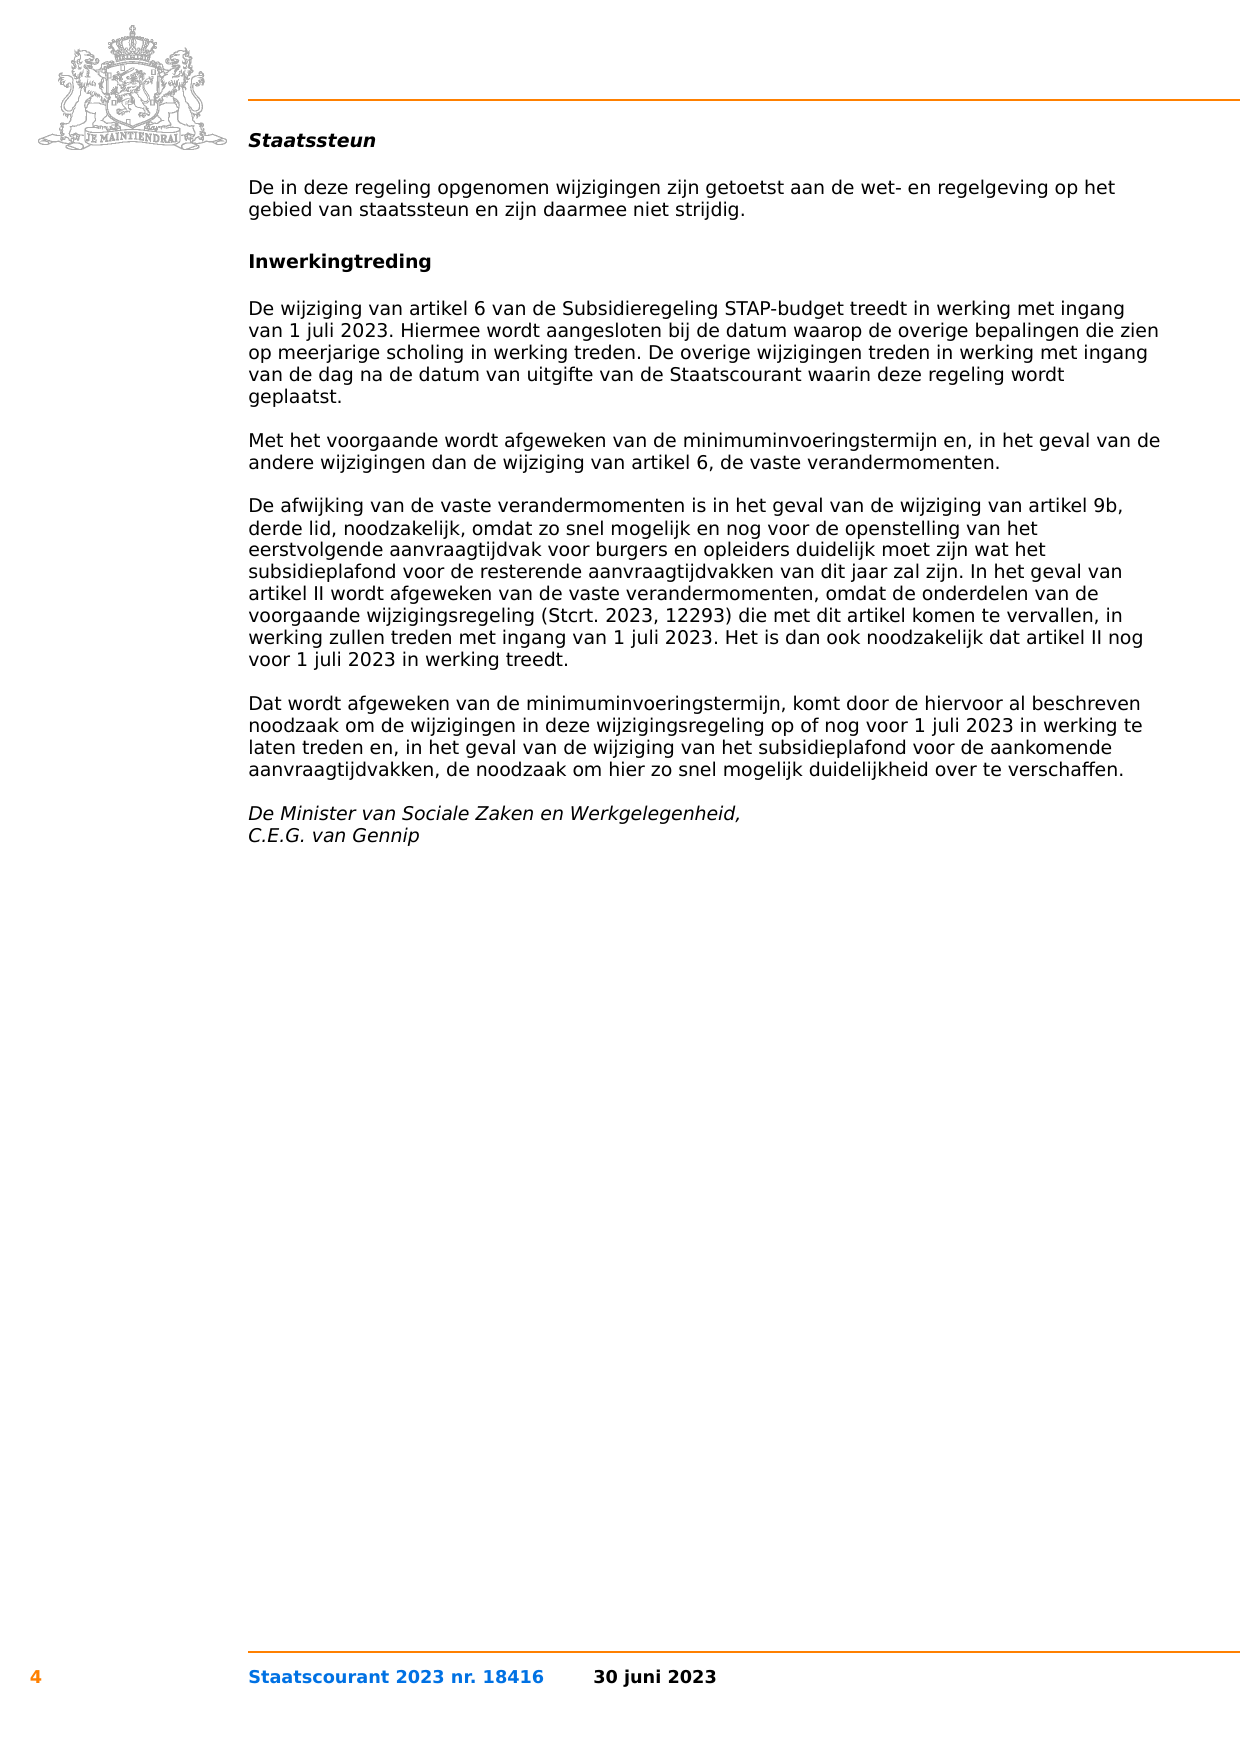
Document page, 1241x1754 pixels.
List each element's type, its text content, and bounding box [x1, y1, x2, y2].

subtitle Staatssteun [248, 130, 1163, 152]
text De in deze regeling opgenomen wijzigingen zijn getoetst aan de wet- en regelgeving op het gebied van staatssteun en zijn daarmee niet strijdig. [248, 177, 1163, 221]
text Met het voorgaande wordt afgeweken van de minimuminvoeringstermijn en, in het geval van de andere wijzigingen dan de wijziging van artikel 6, de vaste verandermomenten. [248, 429, 1163, 473]
text Dat wordt afgeweken van de minimuminvoeringstermijn, komt door de hiervoor al beschreven noodzaak om de wijzigingen in deze wijzigingsregeling op of nog voor 1 juli 2023 in werking te laten treden en, in het geval van de wijziging van het subsidieplafond voor de aankomende aanvraagtijdvakken, de noodzaak om hier zo snel mogelijk duidelijkheid over te verschaffen. [248, 693, 1163, 781]
text De afwijking van de vaste verandermomenten is in het geval van de wijziging van artikel 9b, derde lid, noodzakelijk, omdat zo snel mogelijk en nog voor de openstelling van het eerstvolgende aanvraagtijdvak voor burgers en opleiders duidelijk moet zijn wat het subsidieplafond voor de resterende aanvraagtijdvakken van dit jaar zal zijn. In het geval van artikel II wordt afgeweken van de vaste verandermomenten, omdat de onderdelen van de voorgaande wijzigingsregeling (Stcrt. 2023, 12293) die met dit artikel komen te vervallen, in werking zullen treden met ingang van 1 juli 2023. Het is dan ook noodzakelijk dat artikel II nog voor 1 juli 2023 in werking treedt. [248, 495, 1163, 671]
picture [38, 25, 227, 150]
text De wijziging van artikel 6 van de Subsidieregeling STAP-budget treedt in werking met ingang van 1 juli 2023. Hiermee wordt aangesloten bij de datum waarop de overige bepalingen die zien op meerjarige scholing in werking treden. De overige wijzigingen treden in werking met ingang van de dag na de datum van uitgifte van de Staatscourant waarin deze regeling wordt geplaatst. [248, 298, 1163, 408]
text De Minister van Sociale Zaken en Werkgelegenheid, C.E.G. van Gennip [248, 803, 1163, 847]
subtitle Inwerkingtreding [248, 251, 1163, 273]
